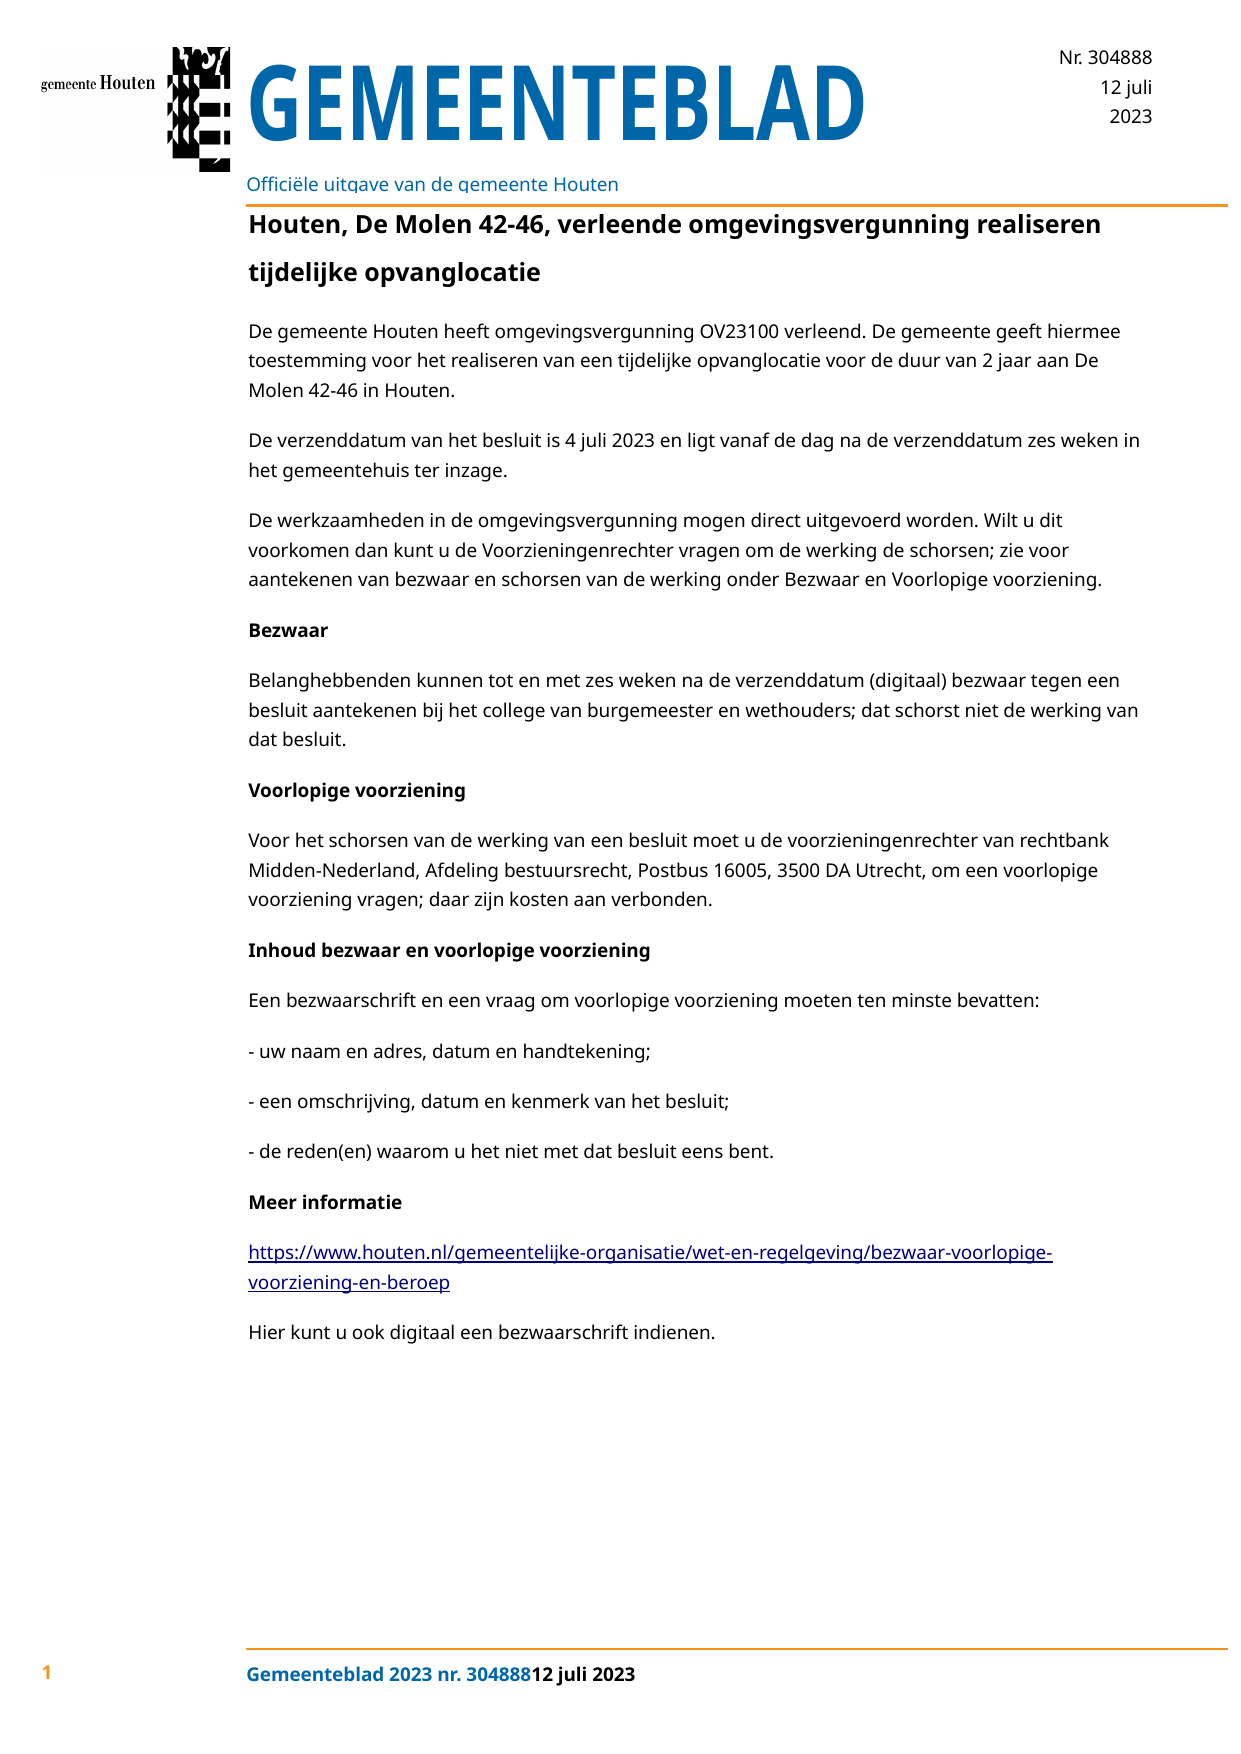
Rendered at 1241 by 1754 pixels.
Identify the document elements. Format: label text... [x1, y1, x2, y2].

text - uw naam en adres, datum en handtekening; [248, 1038, 1152, 1064]
text Belanghebbenden kunnen tot en met zes weken na de verzenddatum (digitaal) bezwaar tegen een besluit aantekenen bij het college van burgemeester en wethouders; dat schorst niet de werking van dat besluit. [248, 667, 1152, 752]
text Voorlopige voorziening [248, 777, 1152, 803]
text - een omschrijving, datum en kenmerk van het besluit; [248, 1088, 1152, 1114]
text De gemeente Houten heeft omgevingsvergunning OV23100 verleend. De gemeente geeft hiermee toestemming voor het realiseren van een tijdelijke opvanglocatie voor de duur van 2 jaar aan De Molen 42-46 in Houten. [248, 318, 1152, 403]
text Houten, De Molen 42-46, verleende omgevingsvergunning realiseren tijdelijke opvanglocatie [248, 207, 1152, 288]
text Een bezwaarschrift en een vraag om voorlopige voorziening moeten ten minste bevatten: [248, 987, 1152, 1013]
text Meer informatie [248, 1189, 1152, 1215]
text Voor het schorsen van de werking van een besluit moet u de voorzieningenrechter van rechtbank Midden-Nederland, Afdeling bestuursrecht, Postbus 16005, 3500 DA Utrecht, om een voorlopige voorziening vragen; daar zijn kosten aan verbonden. [248, 827, 1152, 912]
text Inhoud bezwaar en voorlopige voorziening [248, 937, 1152, 963]
picture [41, 47, 231, 172]
text De werkzaamheden in de omgevingsvergunning mogen direct uitgevoerd worden. Wilt u dit voorkomen dan kunt u de Voorzieningenrechter vragen om de werking de schorsen; zie voor aantekenen van bezwaar en schorsen van de werking onder Bezwaar en Voorlopige voorziening. [248, 507, 1152, 592]
text Hier kunt u ook digitaal een bezwaarschrift indienen. [248, 1319, 1152, 1345]
text https://www.houten.nl/gemeentelijke-organisatie/wet-en-regelgeving/bezwaar-voorlopige-voorziening-en-beroep [248, 1239, 1152, 1295]
text De verzenddatum van het besluit is 4 juli 2023 en ligt vanaf de dag na de verzenddatum zes weken in het gemeentehuis ter inzage. [248, 427, 1152, 483]
text Bezwaar [248, 617, 1152, 643]
text - de reden(en) waarom u het niet met dat besluit eens bent. [248, 1139, 1152, 1164]
